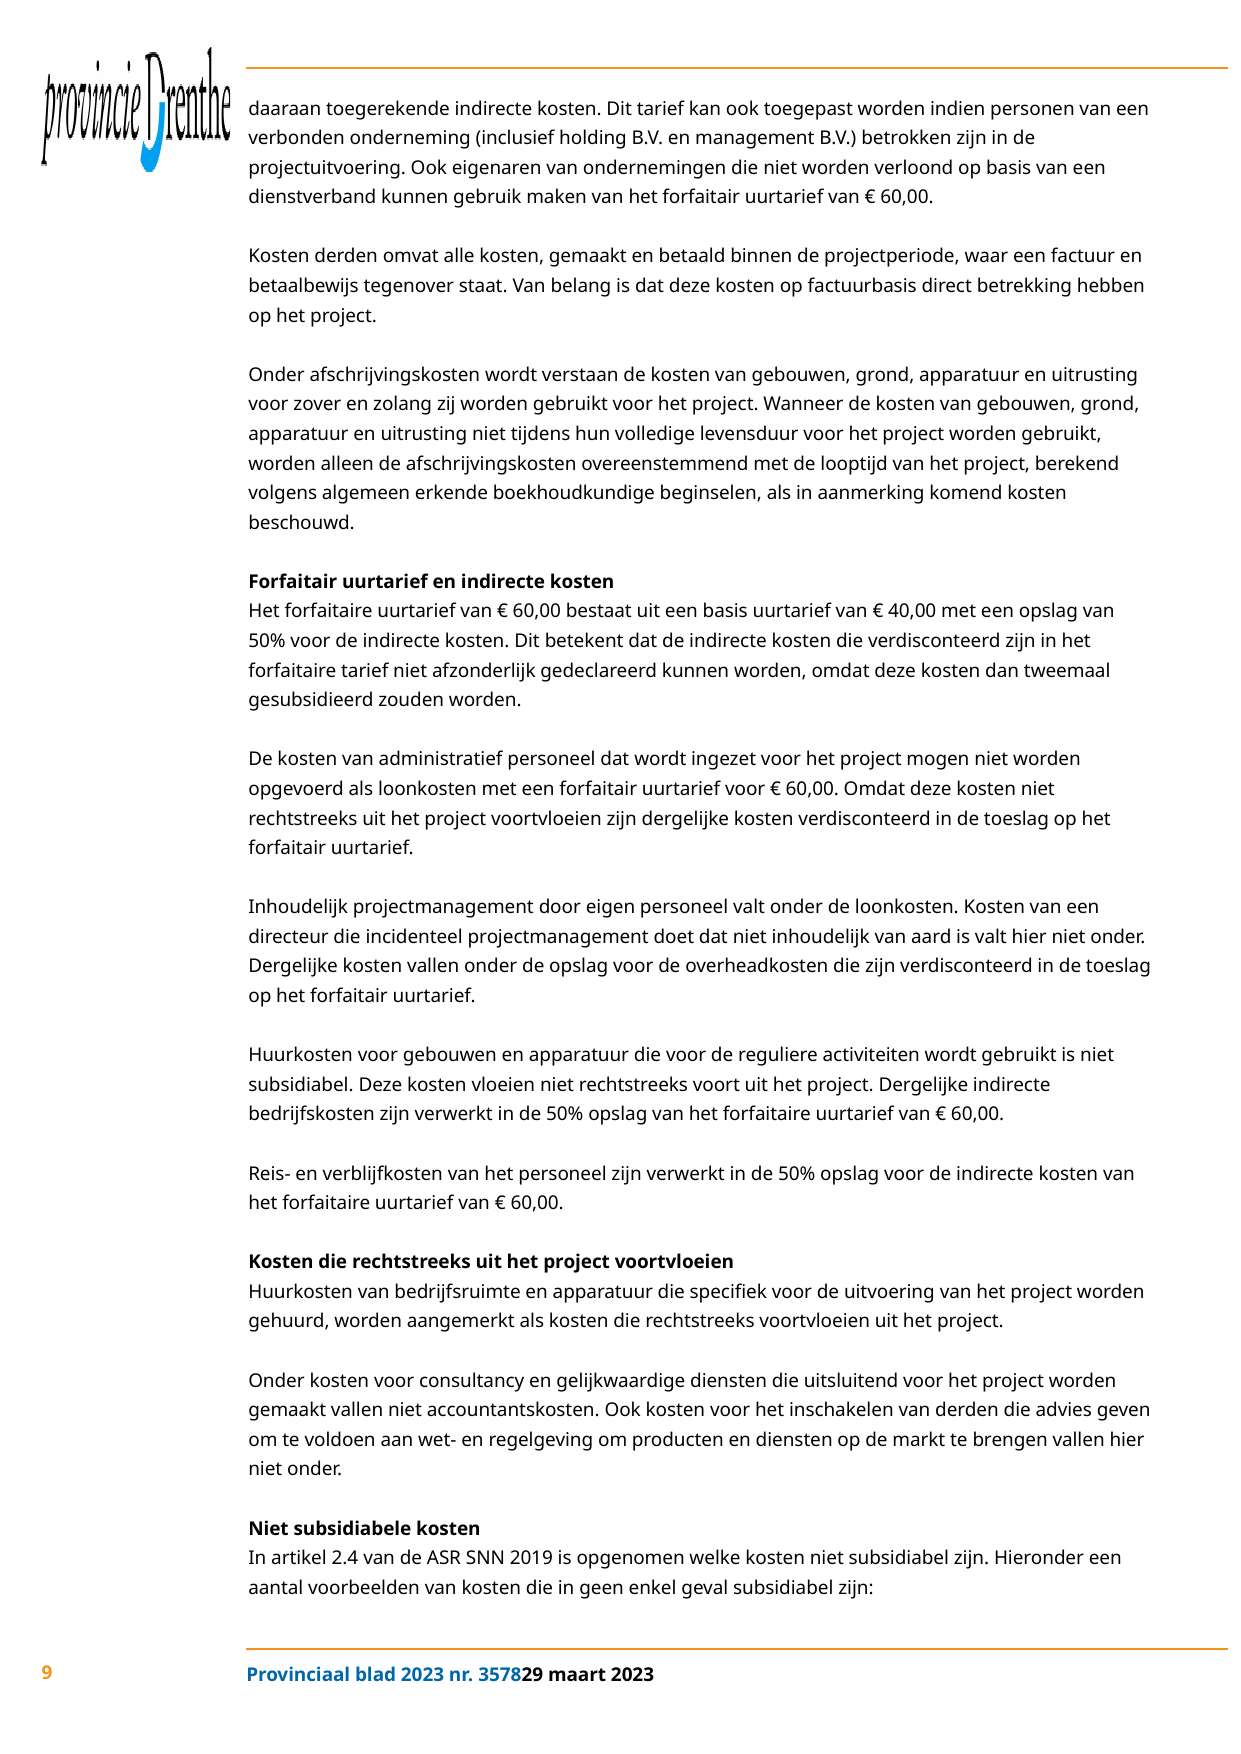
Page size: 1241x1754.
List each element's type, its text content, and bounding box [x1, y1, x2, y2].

text Reis- en verblijfkosten van het personeel zijn verwerkt in de 50% opslag voor de indirecte kosten van het forfaitaire uurtarief van € 60,00. [248, 1160, 1152, 1215]
text Forfaitair uurtarief en indirecte kosten [248, 568, 1152, 594]
text Onder kosten voor consultancy en gelijkwaardige diensten die uitsluitend voor het project worden gemaakt vallen niet accountantskosten. Ook kosten voor het inschakelen van derden die advies geven om te voldoen aan wet- en regelgeving om producten en diensten op de markt te brengen vallen hier niet onder. [248, 1367, 1152, 1481]
text Niet subsidiabele kosten [248, 1515, 1152, 1541]
picture [41, 47, 231, 172]
text Huurkosten van bedrijfsruimte en apparatuur die specifiek voor de uitvoering van het project worden gehuurd, worden aangemerkt als kosten die rechtstreeks voortvloeien uit het project. [248, 1278, 1152, 1333]
text De kosten van administratief personeel dat wordt ingezet voor het project mogen niet worden opgevoerd als loonkosten met een forfaitair uurtarief voor € 60,00. Omdat deze kosten niet rechtstreeks uit het project voortvloeien zijn dergelijke kosten verdisconteerd in de toeslag op het forfaitair uurtarief. [248, 746, 1152, 860]
text Onder afschrijvingskosten wordt verstaan de kosten van gebouwen, grond, apparatuur en uitrusting voor zover en zolang zij worden gebruikt voor het project. Wanneer de kosten van gebouwen, grond, apparatuur en uitrusting niet tijdens hun volledige levensduur voor het project worden gebruikt, worden alleen de afschrijvingskosten overeenstemmend met de looptijd van het project, berekend volgens algemeen erkende boekhoudkundige beginselen, als in aanmerking komend kosten beschouwd. [248, 361, 1152, 535]
text Inhoudelijk projectmanagement door eigen personeel valt onder de loonkosten. Kosten van een directeur die incidenteel projectmanagement doet dat niet inhoudelijk van aard is valt hier niet onder. Dergelijke kosten vallen onder de opslag voor de overheadkosten die zijn verdisconteerd in de toeslag op het forfaitair uurtarief. [248, 893, 1152, 1008]
text Huurkosten voor gebouwen en apparatuur die voor de reguliere activiteiten wordt gebruikt is niet subsidiabel. Deze kosten vloeien niet rechtstreeks voort uit het project. Dergelijke indirecte bedrijfskosten zijn verwerkt in de 50% opslag van het forfaitaire uurtarief van € 60,00. [248, 1041, 1152, 1126]
text Het forfaitaire uurtarief van € 60,00 bestaat uit een basis uurtarief van € 40,00 met een opslag van 50% voor de indirecte kosten. Dit betekent dat de indirecte kosten die verdisconteerd zijn in het forfaitaire tarief niet afzonderlijk gedeclareerd kunnen worden, omdat deze kosten dan tweemaal gesubsidieerd zouden worden. [248, 598, 1152, 712]
text Kosten die rechtstreeks uit het project voortvloeien [248, 1248, 1152, 1274]
text daaraan toegerekende indirecte kosten. Dit tarief kan ook toegepast worden indien personen van een verbonden onderneming (inclusief holding B.V. en management B.V.) betrokken zijn in de projectuitvoering. Ook eigenaren van ondernemingen die niet worden verloond op basis van een dienstverband kunnen gebruik maken van het forfaitair uurtarief van € 60,00. [248, 95, 1152, 209]
text In artikel 2.4 van de ASR SNN 2019 is opgenomen welke kosten niet subsidiabel zijn. Hieronder een aantal voorbeelden van kosten die in geen enkel geval subsidiabel zijn: [248, 1544, 1152, 1600]
text Kosten derden omvat alle kosten, gemaakt en betaald binnen de projectperiode, waar een factuur en betaalbewijs tegenover staat. Van belang is dat deze kosten op factuurbasis direct betrekking hebben op het project. [248, 243, 1152, 328]
